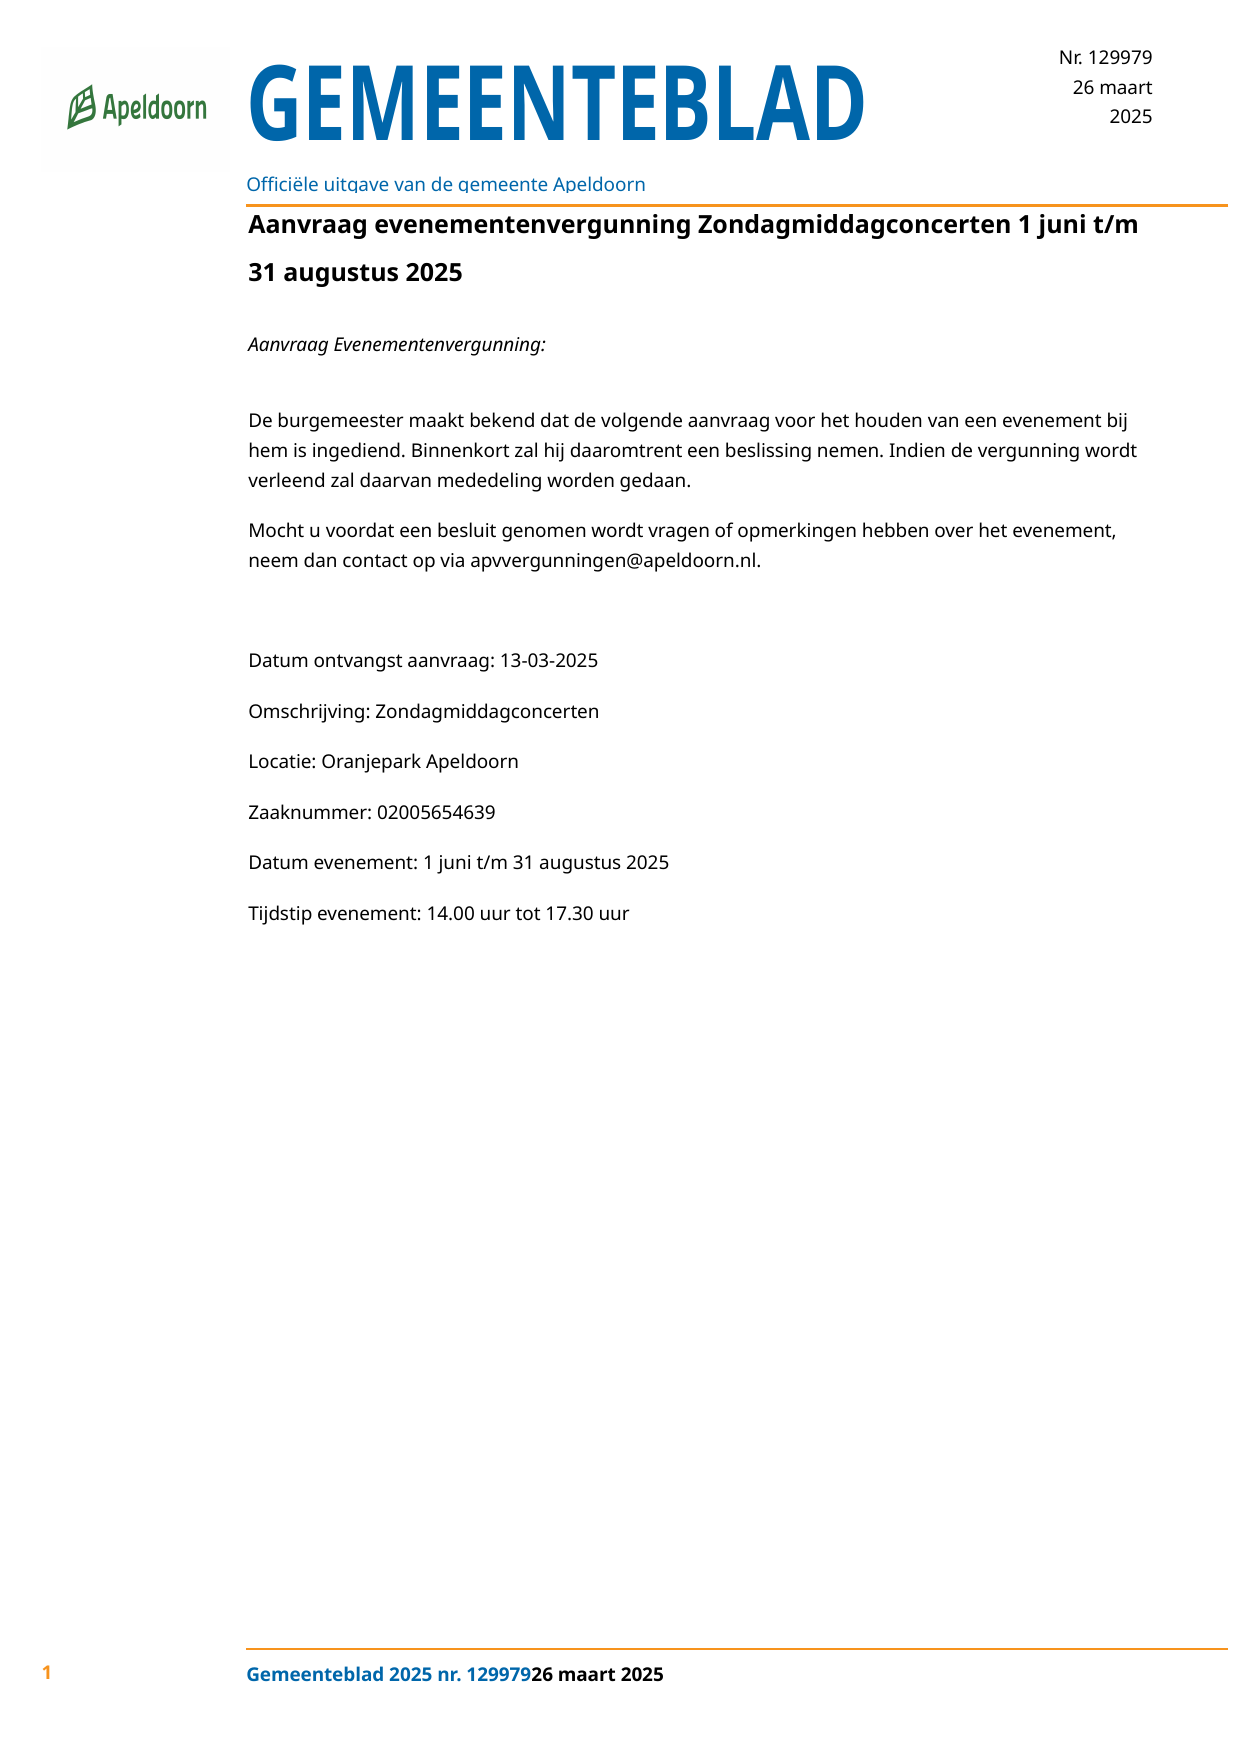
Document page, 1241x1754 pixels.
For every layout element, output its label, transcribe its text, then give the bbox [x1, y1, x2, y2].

text Locatie: Oranjepark Apeldoorn [248, 748, 1152, 774]
text Zaaknummer: 02005654639 [248, 799, 1152, 824]
text Datum ontvangst aanvraag: 13-03-2025 [248, 648, 1152, 673]
text Mocht u voordat een besluit genomen wordt vragen of opmerkingen hebben over het evenement, neem dan contact op via apvvergunningen@apeldoorn.nl. [248, 517, 1152, 572]
picture [41, 47, 231, 172]
text Aanvraag Evenementenvergunning: [248, 331, 1152, 357]
text Tijdstip evenement: 14.00 uur tot 17.30 uur [248, 900, 1152, 925]
text De burgemeester maakt bekend dat de volgende aanvraag voor het houden van een evenement bij hem is ingediend. Binnenkort zal hij daaromtrent een beslissing nemen. Indien de vergunning wordt verleend zal daarvan mededeling worden gedaan. [248, 408, 1152, 492]
text Aanvraag evenementenvergunning Zondagmiddagconcerten 1 juni t/m 31 augustus 2025 [248, 207, 1152, 288]
text Omschrijving: Zondagmiddagconcerten [248, 698, 1152, 724]
text Datum evenement: 1 juni t/m 31 augustus 2025 [248, 849, 1152, 875]
